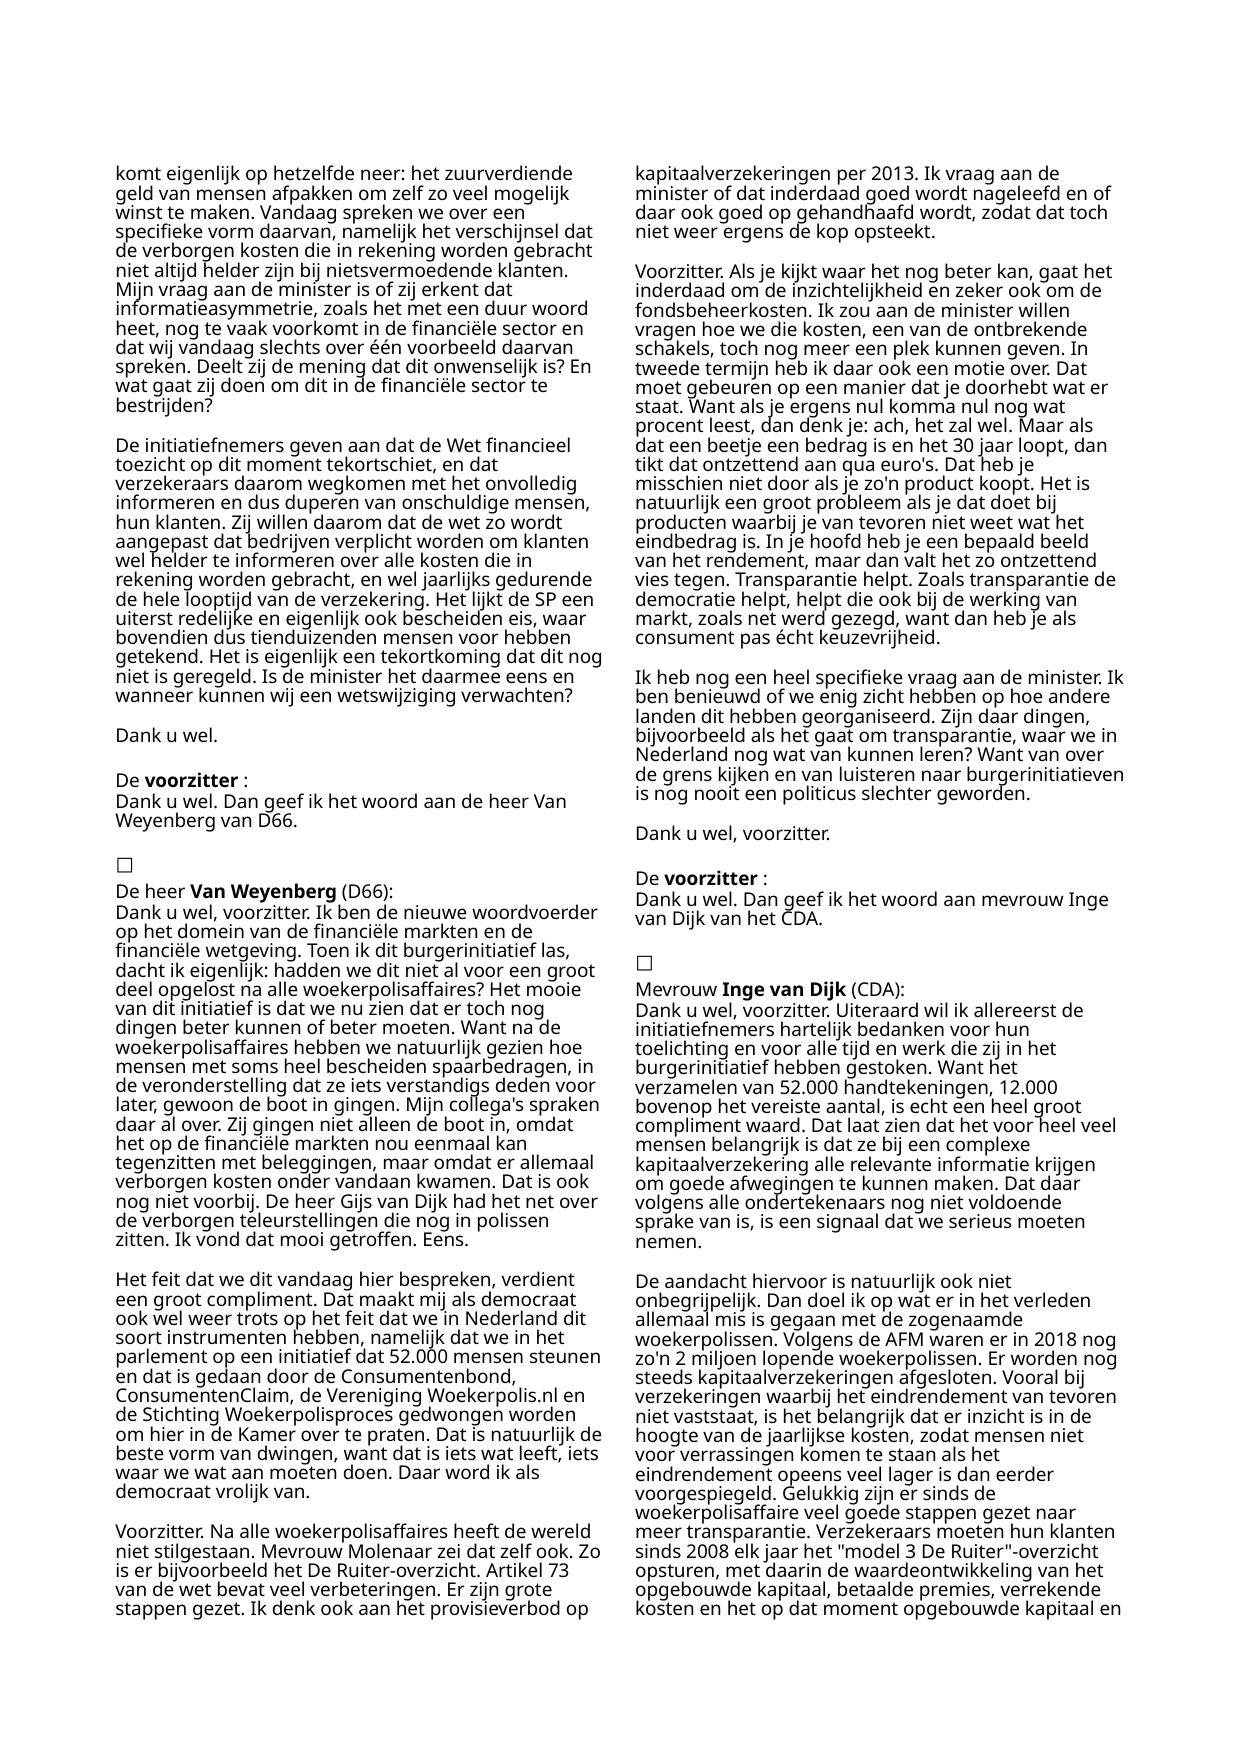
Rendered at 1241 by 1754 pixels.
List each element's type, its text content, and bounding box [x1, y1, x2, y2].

text Dank u wel. Dan geef ik het woord aan de heer Van Weyenberg van D66. [115, 793, 605, 831]
text De heer Van Weyenberg (D66): [115, 878, 605, 904]
text Ik heb nog een heel specifieke vraag aan de minister. Ik ben benieuwd of we enig zicht hebben op hoe andere landen dit hebben georganiseerd. Zijn daar dingen, bijvoorbeeld als het gaat om transparantie, waar we in Nederland nog wat van kunnen leren? Want van over de grens kijken en van luisteren naar burgerinitiatieven is nog nooit een politicus slechter geworden. [635, 669, 1125, 804]
text Het feit dat we dit vandaag hier bespreken, verdient een groot compliment. Dat maakt mij als democraat ook wel weer trots op het feit dat we in Nederland dit soort instrumenten hebben, namelijk dat we in het parlement op een initiatief dat 52.000 mensen steunen en dat is gedaan door de Consumentenbond, ConsumentenClaim, de Vereniging Woekerpolis.nl en de Stichting Woekerpolisproces gedwongen worden om hier in de Kamer over te praten. Dat is natuurlijk de beste vorm van dwingen, want dat is iets wat leeft, iets waar we wat aan moeten doen. Daar word ik als democraat vrolijk van. [115, 1271, 605, 1503]
text De initiatiefnemers geven aan dat de Wet financieel toezicht op dit moment tekortschiet, en dat verzekeraars daarom wegkomen met het onvolledig informeren en dus duperen van onschuldige mensen, hun klanten. Zij willen daarom dat de wet zo wordt aangepast dat bedrijven verplicht worden om klanten wel helder te informeren over alle kosten die in rekening worden gebracht, en wel jaarlijks gedurende de hele looptijd van de verzekering. Het lijkt de SP een uiterst redelijke en eigenlijk ook bescheiden eis, waar bovendien dus tienduizenden mensen voor hebben getekend. Het is eigenlijk een tekortkoming dat dit nog niet is geregeld. Is de minister het daarmee eens en wanneer kunnen wij een wetswijziging verwachten? [115, 437, 605, 706]
text De voorzitter : [635, 865, 1125, 891]
text Dank u wel, voorzitter. [635, 825, 1125, 844]
text Mevrouw Inge van Dijk (CDA): [635, 976, 1125, 1002]
text ⬜ [115, 852, 605, 878]
text ⬜ [635, 950, 1125, 976]
text Dank u wel. [115, 727, 605, 746]
text De voorzitter : [115, 767, 605, 793]
text kapitaalverzekeringen per 2013. Ik vraag aan de minister of dat inderdaad goed wordt nageleefd en of daar ook goed op gehandhaafd wordt, zodat dat toch niet weer ergens de kop opsteekt. [635, 165, 1125, 242]
text Voorzitter. Na alle woekerpolisaffaires heeft de wereld niet stilgestaan. Mevrouw Molenaar zei dat zelf ook. Zo is er bijvoorbeeld het De Ruiter-overzicht. Artikel 73 van de wet bevat veel verbeteringen. Er zijn grote stappen gezet. Ik denk ook aan het provisieverbod op [115, 1523, 605, 1620]
text De aandacht hiervoor is natuurlijk ook niet onbegrijpelijk. Dan doel ik op wat er in het verleden allemaal mis is gegaan met de zogenaamde woekerpolissen. Volgens de AFM waren er in 2018 nog zo'n 2 miljoen lopende woekerpolissen. Er worden nog steeds kapitaalverzekeringen afgesloten. Vooral bij verzekeringen waarbij het eindrendement van tevoren niet vaststaat, is het belangrijk dat er inzicht is in de hoogte van de jaarlijkse kosten, zodat mensen niet voor verrassingen komen te staan als het eindrendement opeens veel lager is dan eerder voorgespiegeld. Gelukkig zijn er sinds de woekerpolisaffaire veel goede stappen gezet naar meer transparantie. Verzekeraars moeten hun klanten sinds 2008 elk jaar het "model 3 De Ruiter"-overzicht opsturen, met daarin de waardeontwikkeling van het opgebouwde kapitaal, betaalde premies, verrekende kosten en het op dat moment opgebouwde kapitaal en [635, 1273, 1125, 1620]
text Dank u wel, voorzitter. Uiteraard wil ik allereerst de initiatiefnemers hartelijk bedanken voor hun toelichting en voor alle tijd en werk die zij in het burgerinitiatief hebben gestoken. Want het verzamelen van 52.000 handtekeningen, 12.000 bovenop het vereiste aantal, is echt een heel groot compliment waard. Dat laat zien dat het voor heel veel mensen belangrijk is dat ze bij een complexe kapitaalverzekering alle relevante informatie krijgen om goede afwegingen te kunnen maken. Dat daar volgens alle ondertekenaars nog niet voldoende sprake van is, is een signaal dat we serieus moeten nemen. [635, 1002, 1125, 1252]
text Dank u wel. Dan geef ik het woord aan mevrouw Inge van Dijk van het CDA. [635, 891, 1125, 929]
text Voorzitter. Als je kijkt waar het nog beter kan, gaat het inderdaad om de inzichtelijkheid en zeker ook om de fondsbeheerkosten. Ik zou aan de minister willen vragen hoe we die kosten, een van de ontbrekende schakels, toch nog meer een plek kunnen geven. In tweede termijn heb ik daar ook een motie over. Dat moet gebeuren op een manier dat je doorhebt wat er staat. Want als je ergens nul komma nul nog wat procent leest, dan denk je: ach, het zal wel. Maar als dat een beetje een bedrag is en het 30 jaar loopt, dan tikt dat ontzettend aan qua euro's. Dat heb je misschien niet door als je zo'n product koopt. Het is natuurlijk een groot probleem als je dat doet bij producten waarbij je van tevoren niet weet wat het eindbedrag is. In je hoofd heb je een bepaald beeld van het rendement, maar dan valt het zo ontzettend vies tegen. Transparantie helpt. Zoals transparantie de democratie helpt, helpt die ook bij de werking van markt, zoals net werd gezegd, want dan heb je als consument pas écht keuzevrijheid. [635, 263, 1125, 648]
text Dank u wel, voorzitter. Ik ben de nieuwe woordvoerder op het domein van de financiële markten en de financiële wetgeving. Toen ik dit burgerinitiatief las, dacht ik eigenlijk: hadden we dit niet al voor een groot deel opgelost na alle woekerpolisaffaires? Het mooie van dit initiatief is dat we nu zien dat er toch nog dingen beter kunnen of beter moeten. Want na de woekerpolisaffaires hebben we natuurlijk gezien hoe mensen met soms heel bescheiden spaarbedragen, in de veronderstelling dat ze iets verstandigs deden voor later, gewoon de boot in gingen. Mijn collega's spraken daar al over. Zij gingen niet alleen de boot in, omdat het op de financiële markten nou eenmaal kan tegenzitten met beleggingen, maar omdat er allemaal verborgen kosten onder vandaan kwamen. Dat is ook nog niet voorbij. De heer Gijs van Dijk had het net over de verborgen teleurstellingen die nog in polissen zitten. Ik vond dat mooi getroffen. Eens. [115, 904, 605, 1251]
text komt eigenlijk op hetzelfde neer: het zuurverdiende geld van mensen afpakken om zelf zo veel mogelijk winst te maken. Vandaag spreken we over een specifieke vorm daarvan, namelijk het verschijnsel dat de verborgen kosten die in rekening worden gebracht niet altijd helder zijn bij nietsvermoedende klanten. Mijn vraag aan de minister is of zij erkent dat informatieasymmetrie, zoals het met een duur woord heet, nog te vaak voorkomt in de financiële sector en dat wij vandaag slechts over één voorbeeld daarvan spreken. Deelt zij de mening dat dit onwenselijk is? En wat gaat zij doen om dit in de financiële sector te bestrijden? [115, 165, 605, 416]
